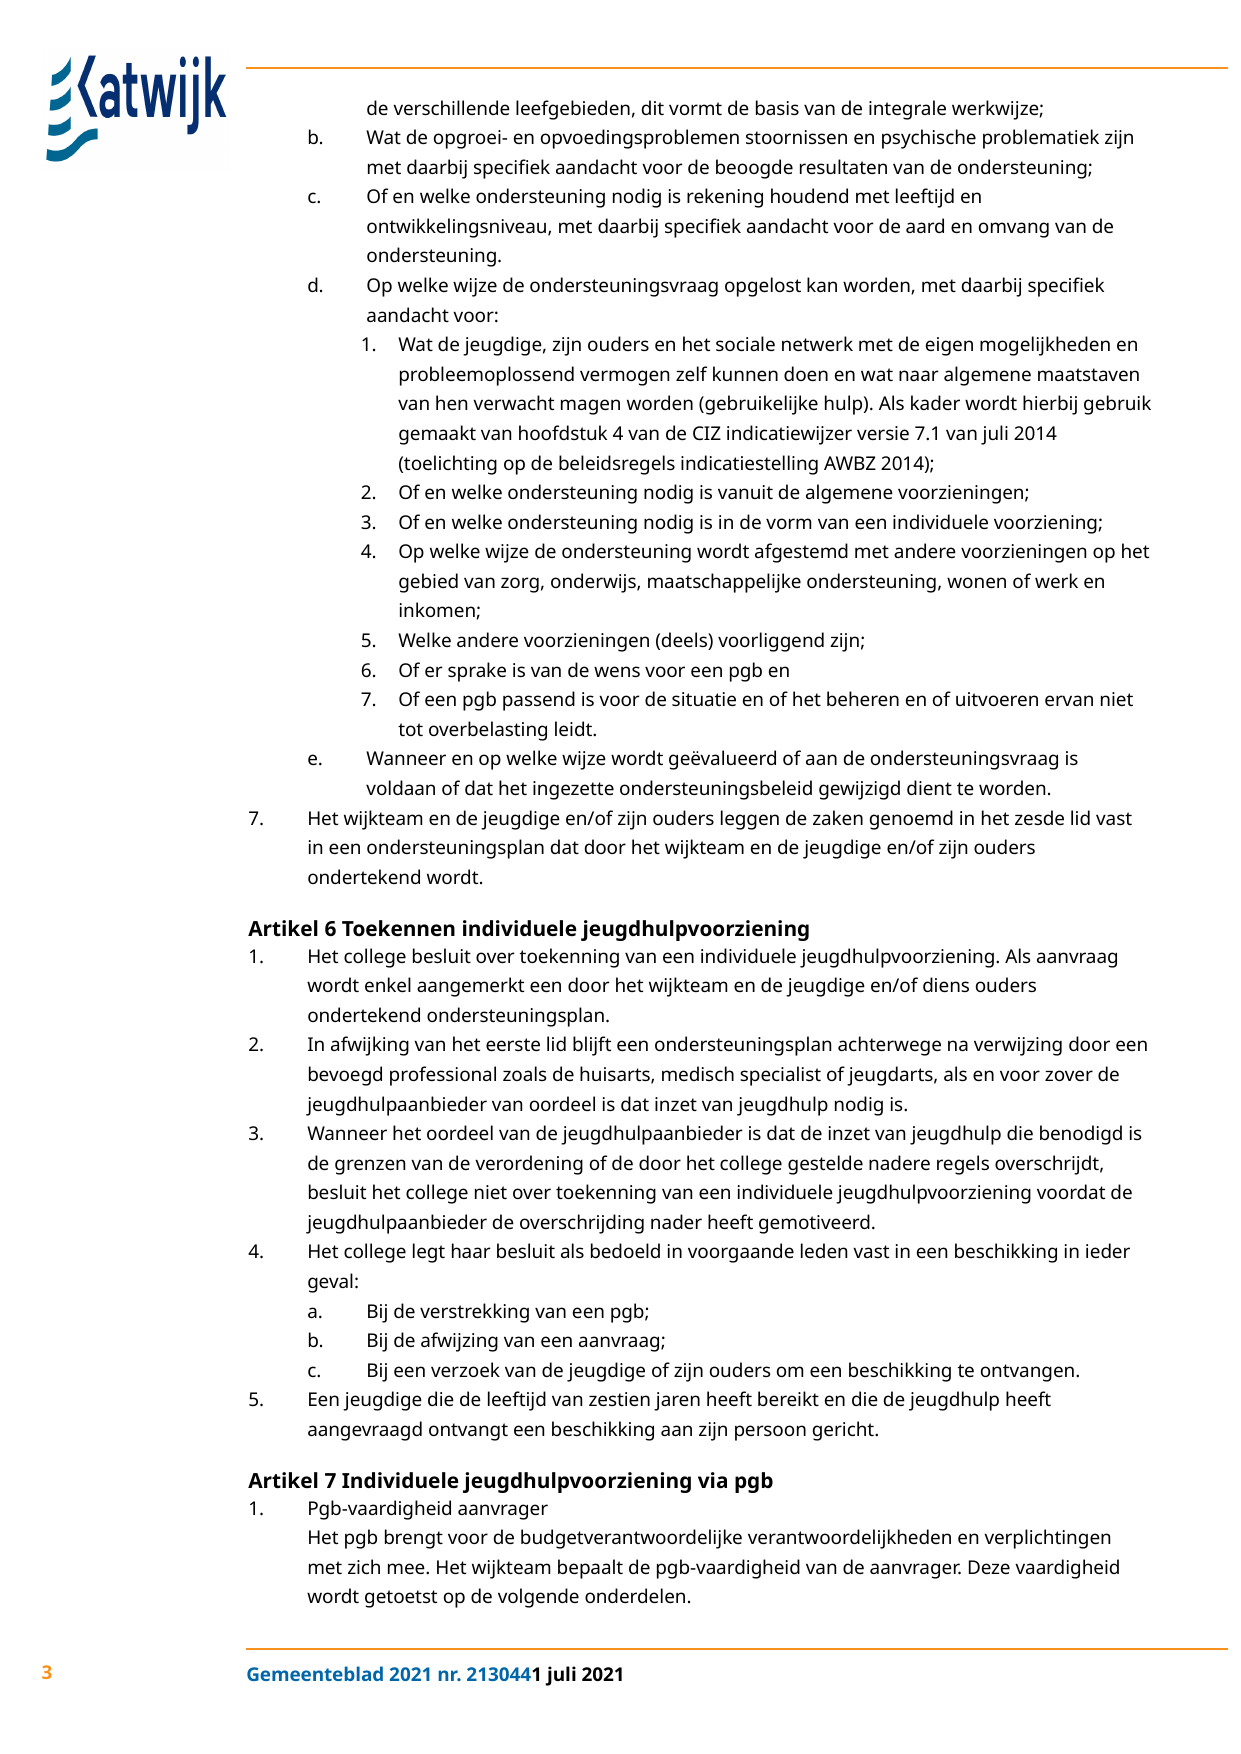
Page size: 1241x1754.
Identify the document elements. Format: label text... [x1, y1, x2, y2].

list Het wijkteam en de jeugdige en/of zijn ouders leggen de zaken genoemd in het zesde lid vast in een ondersteuningsplan dat door het wijkteam en de jeugdige en/of zijn ouders ondertekend wordt. [248, 805, 1152, 890]
list Bij de afwijzing van een aanvraag; [307, 1327, 1152, 1353]
list Bij een verzoek van de jeugdige of zijn ouders om een beschikking te ontvangen. [307, 1357, 1152, 1383]
list Wanneer het oordeel van de jeugdhulpaanbieder is dat de inzet van jeugdhulp die benodigd is de grenzen van de verordening of de door het college gestelde nadere regels overschrijdt, besluit het college niet over toekenning van een individuele jeugdhulpvoorziening voordat de jeugdhulpaanbieder de overschrijding nader heeft gemotiveerd. [248, 1120, 1152, 1235]
list Welke andere voorzieningen (deels) voorliggend zijn; [361, 627, 1152, 653]
list Of een pgb passend is voor de situatie en of het beheren en of uitvoeren ervan niet tot overbelasting leidt. [361, 686, 1152, 742]
list Op welke wijze de ondersteuningsvraag opgelost kan worden, met daarbij specifiek aandacht voor: [307, 272, 1152, 328]
list Het college besluit over toekenning van een individuele jeugdhulpvoorziening. Als aanvraag wordt enkel aangemerkt een door het wijkteam en de jeugdige en/of diens ouders ondertekend ondersteuningsplan. [248, 943, 1152, 1028]
list de verschillende leefgebieden, dit vormt de basis van de integrale werkwijze; [307, 95, 1152, 121]
list Een jeugdige die de leeftijd van zestien jaren heeft bereikt en die de jeugdhulp heeft aangevraagd ontvangt een beschikking aan zijn persoon gericht. [248, 1387, 1152, 1442]
list Of er sprake is van de wens voor een pgb en [361, 657, 1152, 683]
list Bij de verstrekking van een pgb; [307, 1298, 1152, 1323]
list Het pgb brengt voor de budgetverantwoordelijke verantwoordelijkheden en verplichtingen met zich mee. Het wijkteam bepaalt de pgb-vaardigheid van de aanvrager. Deze vaardigheid wordt getoetst op de volgende onderdelen. [248, 1524, 1152, 1609]
text Artikel 7 Individuele jeugdhulpvoorziening via pgb [248, 1467, 1152, 1495]
list Op welke wijze de ondersteuning wordt afgestemd met andere voorzieningen op het gebied van zorg, onderwijs, maatschappelijke ondersteuning, wonen of werk en inkomen; [361, 538, 1152, 623]
list In afwijking van het eerste lid blijft een ondersteuningsplan achterwege na verwijzing door een bevoegd professional zoals de huisarts, medisch specialist of jeugdarts, als en voor zover de jeugdhulpaanbieder van oordeel is dat inzet van jeugdhulp nodig is. [248, 1032, 1152, 1116]
list Wat de jeugdige, zijn ouders en het sociale netwerk met de eigen mogelijkheden en probleemoplossend vermogen zelf kunnen doen en wat naar algemene maatstaven van hen verwacht magen worden (gebruikelijke hulp). Als kader wordt hierbij gebruik gemaakt van hoofdstuk 4 van de CIZ indicatiewijzer versie 7.1 van juli 2014 (toelichting op de beleidsregels indicatiestelling AWBZ 2014); [361, 331, 1152, 476]
list Of en welke ondersteuning nodig is in de vorm van een individuele voorziening; [361, 509, 1152, 535]
list Pgb-vaardigheid aanvrager [248, 1495, 1152, 1521]
picture [41, 47, 231, 172]
text Artikel 6 Toekennen individuele jeugdhulpvoorziening [248, 914, 1152, 943]
list Wanneer en op welke wijze wordt geëvalueerd of aan de ondersteuningsvraag is voldaan of dat het ingezette ondersteuningsbeleid gewijzigd dient te worden. [307, 746, 1152, 801]
list Of en welke ondersteuning nodig is vanuit de algemene voorzieningen; [361, 479, 1152, 505]
list Het college legt haar besluit als bedoeld in voorgaande leden vast in een beschikking in ieder geval: [248, 1239, 1152, 1294]
list Wat de opgroei- en opvoedingsproblemen stoornissen en psychische problematiek zijn met daarbij specifiek aandacht voor de beoogde resultaten van de ondersteuning; [307, 124, 1152, 180]
list Of en welke ondersteuning nodig is rekening houdend met leeftijd en ontwikkelingsniveau, met daarbij specifiek aandacht voor de aard en omvang van de ondersteuning. [307, 183, 1152, 268]
